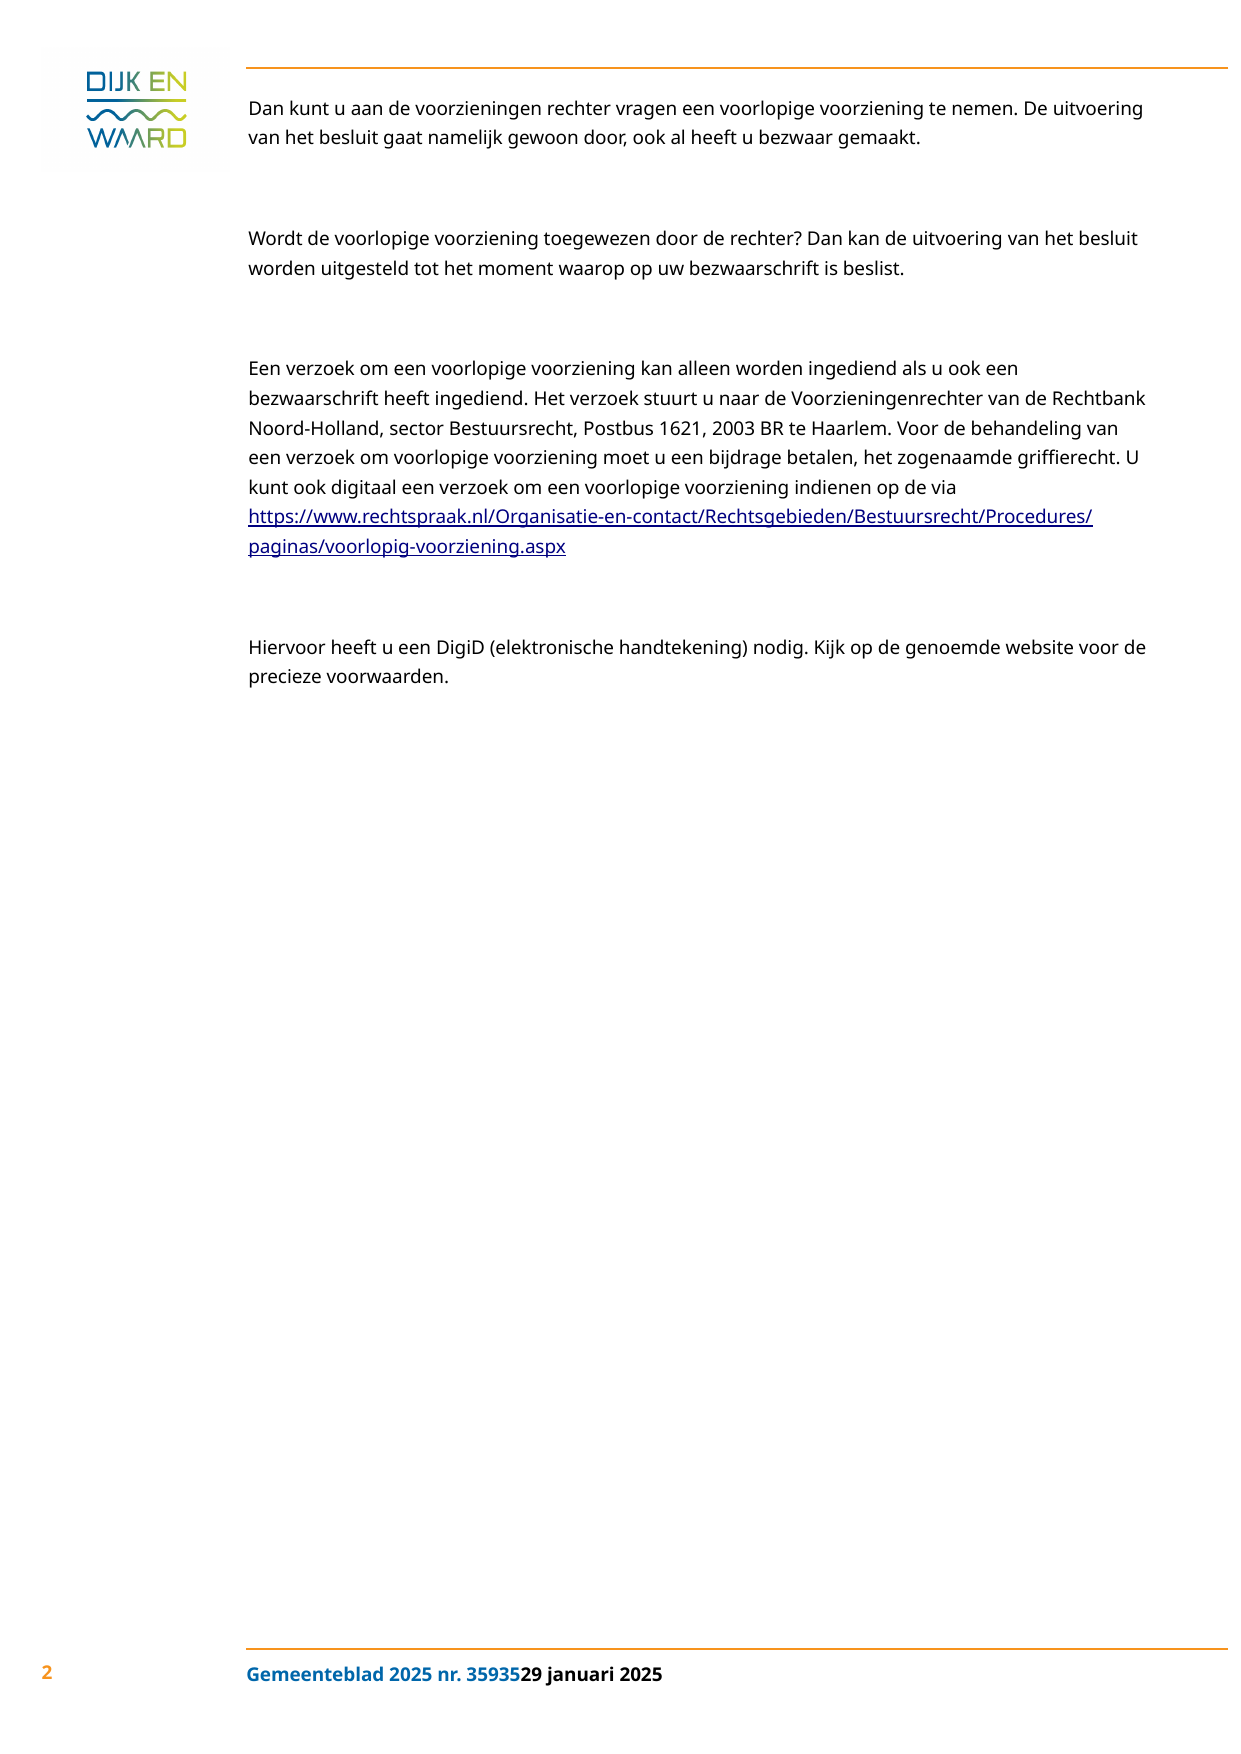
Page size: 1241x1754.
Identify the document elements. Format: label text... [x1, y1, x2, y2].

text Hiervoor heeft u een DigiD (elektronische handtekening) nodig. Kijk op de genoemde website voor de precieze voorwaarden. [248, 634, 1152, 689]
text Een verzoek om een voorlopige voorziening kan alleen worden ingediend als u ook een bezwaarschrift heeft ingediend. Het verzoek stuurt u naar de Voorzieningenrechter van de Rechtbank Noord-Holland, sector Bestuursrecht, Postbus 1621, 2003 BR te Haarlem. Voor de behandeling van een verzoek om voorlopige voorziening moet u een bijdrage betalen, het zogenaamde griffierecht. U kunt ook digitaal een verzoek om een voorlopige voorziening indienen op de via https://www.rechtspraak.nl/Organisatie-en-contact/Rechtsgebieden/Bestuursrecht/Procedures/paginas/voorlopig-voorziening.aspx [248, 356, 1152, 559]
picture [41, 47, 231, 172]
text Dan kunt u aan de voorzieningen rechter vragen een voorlopige voorziening te nemen. De uitvoering van het besluit gaat namelijk gewoon door, ook al heeft u bezwaar gemaakt. [248, 95, 1152, 150]
text Wordt de voorlopige voorziening toegewezen door de rechter? Dan kan de uitvoering van het besluit worden uitgesteld tot het moment waarop op uw bezwaarschrift is beslist. [248, 225, 1152, 281]
